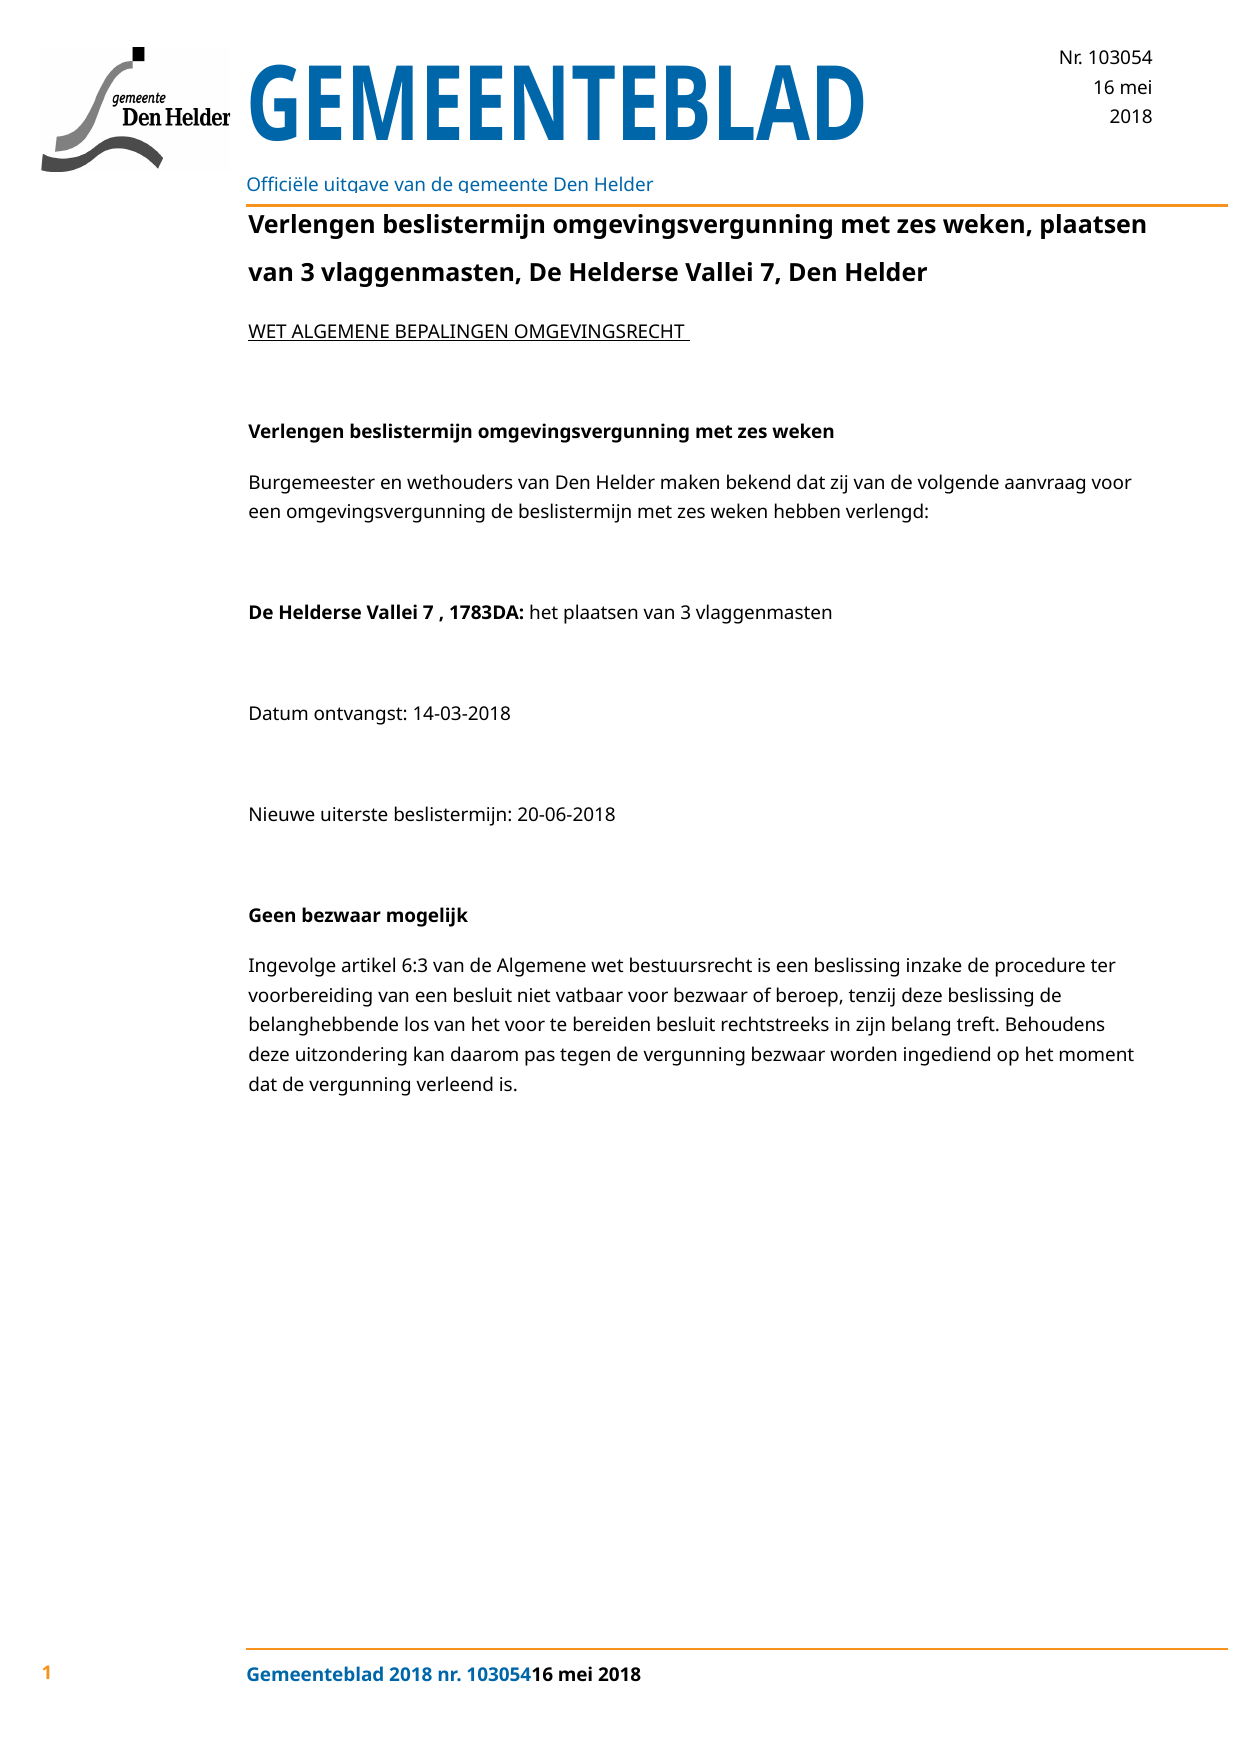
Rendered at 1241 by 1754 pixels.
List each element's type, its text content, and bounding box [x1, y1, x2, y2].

text Geen bezwaar mogelijk [248, 902, 1152, 928]
text Burgemeester en wethouders van Den Helder maken bekend dat zij van de volgende aanvraag voor een omgevingsvergunning de beslistermijn met zes weken hebben verlengd: [248, 469, 1152, 524]
text WET ALGEMENE BEPALINGEN OMGEVINGSRECHT [248, 318, 1152, 344]
text Verlengen beslistermijn omgevingsvergunning met zes weken, plaatsen van 3 vlaggenmasten, De Helderse Vallei 7, Den Helder [248, 207, 1152, 288]
text Datum ontvangst: 14-03-2018 [248, 700, 1152, 726]
text Verlengen beslistermijn omgevingsvergunning met zes weken [248, 419, 1152, 444]
text De Helderse Vallei 7 , 1783DA: het plaatsen van 3 vlaggenmasten [248, 599, 1152, 625]
text Ingevolge artikel 6:3 van de Algemene wet bestuursrecht is een beslissing inzake de procedure ter voorbereiding van een besluit niet vatbaar voor bezwaar of beroep, tenzij deze beslissing de belanghebbende los van het voor te bereiden besluit rechtstreeks in zijn belang treft. Behoudens deze uitzondering kan daarom pas tegen de vergunning bezwaar worden ingediend op het moment dat de vergunning verleend is. [248, 952, 1152, 1097]
text Nieuwe uiterste beslistermijn: 20-06-2018 [248, 801, 1152, 827]
picture [41, 47, 231, 172]
